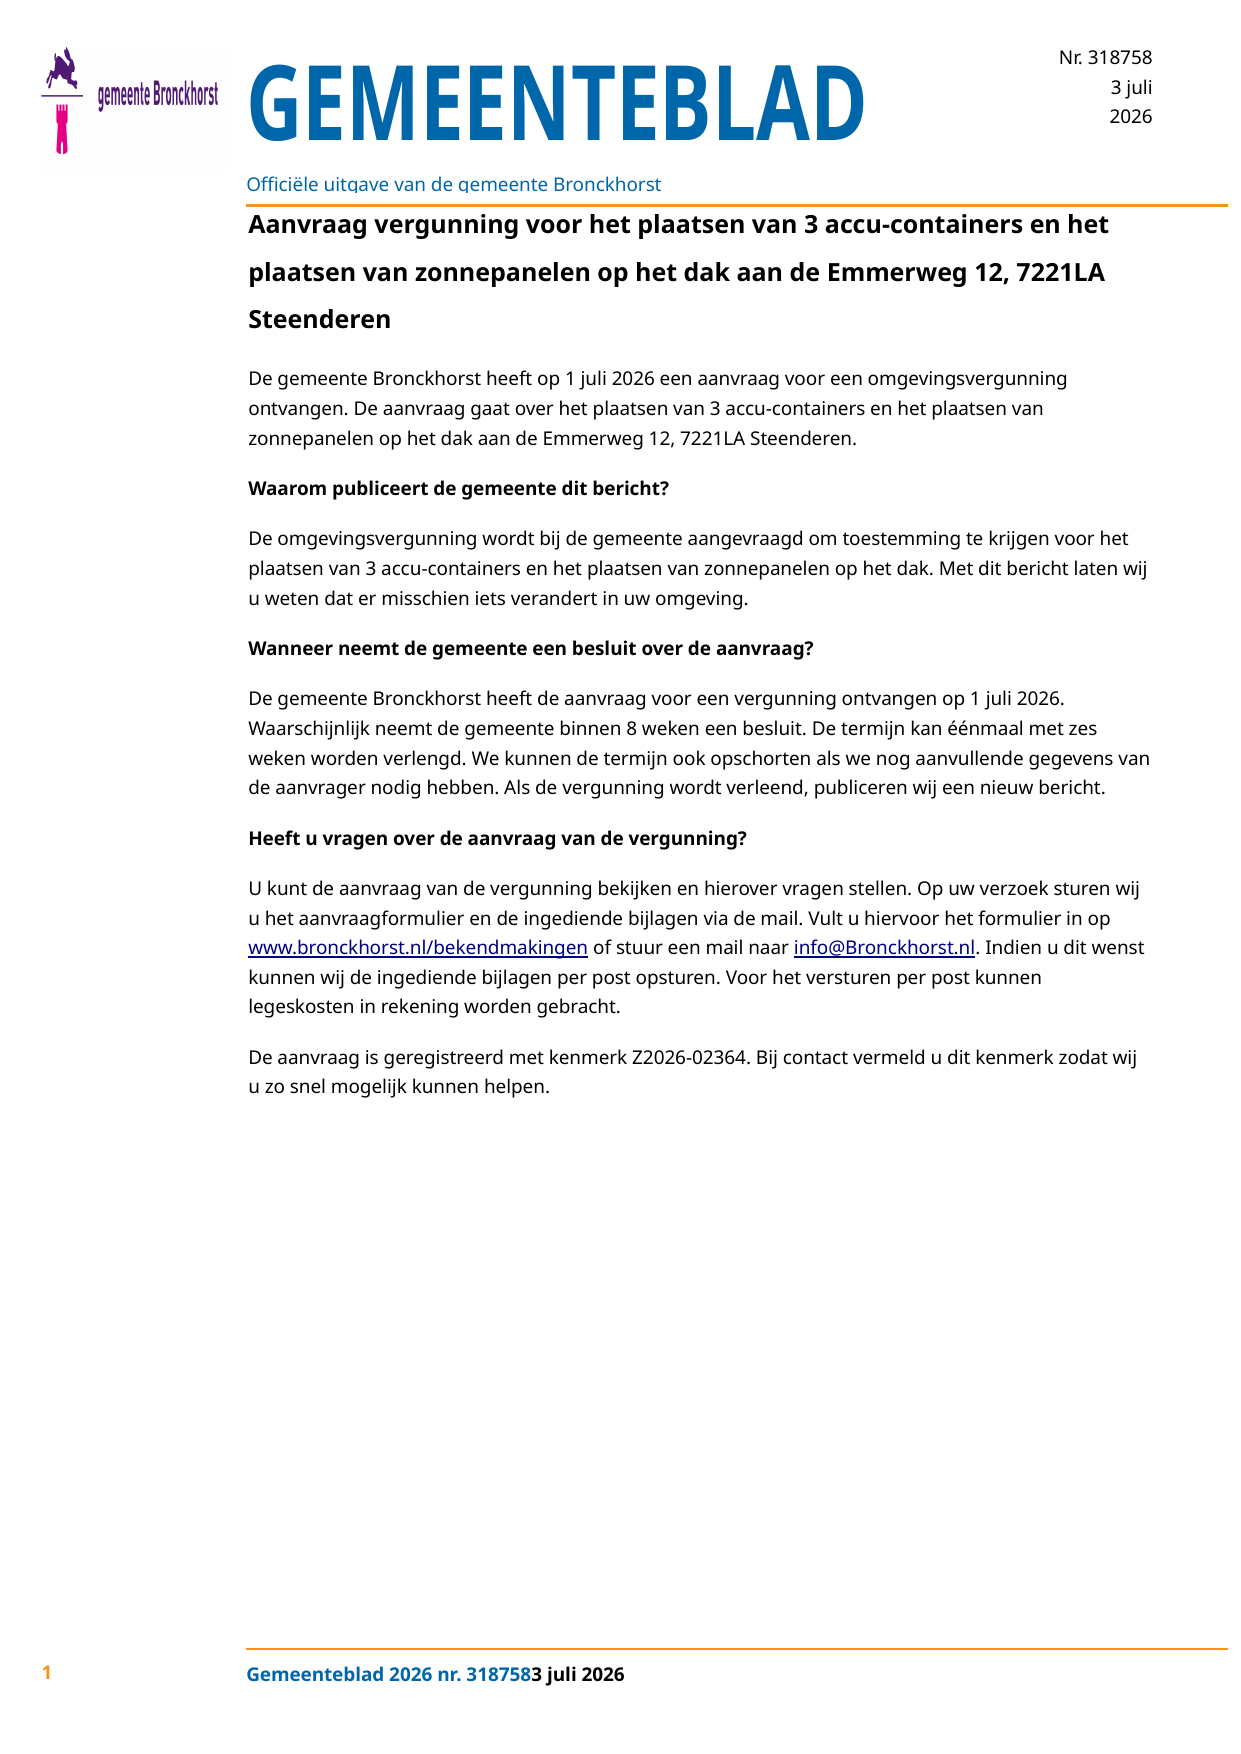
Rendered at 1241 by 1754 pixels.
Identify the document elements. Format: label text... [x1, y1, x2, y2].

text Wanneer neemt de gemeente een besluit over de aanvraag? [248, 635, 1152, 661]
text Waarom publiceert de gemeente dit bericht? [248, 475, 1152, 501]
text De omgevingsvergunning wordt bij de gemeente aangevraagd om toestemming te krijgen voor het plaatsen van 3 accu-containers en het plaatsen van zonnepanelen op het dak. Met dit bericht laten wij u weten dat er misschien iets verandert in uw omgeving. [248, 526, 1152, 610]
text De gemeente Bronckhorst heeft de aanvraag voor een vergunning ontvangen op 1 juli 2026. Waarschijnlijk neemt de gemeente binnen 8 weken een besluit. De termijn kan éénmaal met zes weken worden verlengd. We kunnen de termijn ook opschorten als we nog aanvullende gegevens van de aanvrager nodig hebben. Als de vergunning wordt verleend, publiceren wij een nieuw bericht. [248, 686, 1152, 800]
text Aanvraag vergunning voor het plaatsen van 3 accu-containers en het plaatsen van zonnepanelen op het dak aan de Emmerweg 12, 7221LA Steenderen [248, 207, 1152, 336]
text Heeft u vragen over de aanvraag van de vergunning? [248, 825, 1152, 850]
text De aanvraag is geregistreerd met kenmerk Z2026-02364. Bij contact vermeld u dit kenmerk zodat wij u zo snel mogelijk kunnen helpen. [248, 1044, 1152, 1099]
picture [41, 47, 231, 172]
text U kunt de aanvraag van de vergunning bekijken en hierover vragen stellen. Op uw verzoek sturen wij u het aanvraagformulier en de ingediende bijlagen via de mail. Vult u hiervoor het formulier in op www.bronckhorst.nl/bekendmakingen of stuur een mail naar info@Bronckhorst.nl. Indien u dit wenst kunnen wij de ingediende bijlagen per post opsturen. Voor het versturen per post kunnen legeskosten in rekening worden gebracht. [248, 875, 1152, 1019]
text De gemeente Bronckhorst heeft op 1 juli 2026 een aanvraag voor een omgevingsvergunning ontvangen. De aanvraag gaat over het plaatsen van 3 accu-containers en het plaatsen van zonnepanelen op het dak aan de Emmerweg 12, 7221LA Steenderen. [248, 366, 1152, 450]
